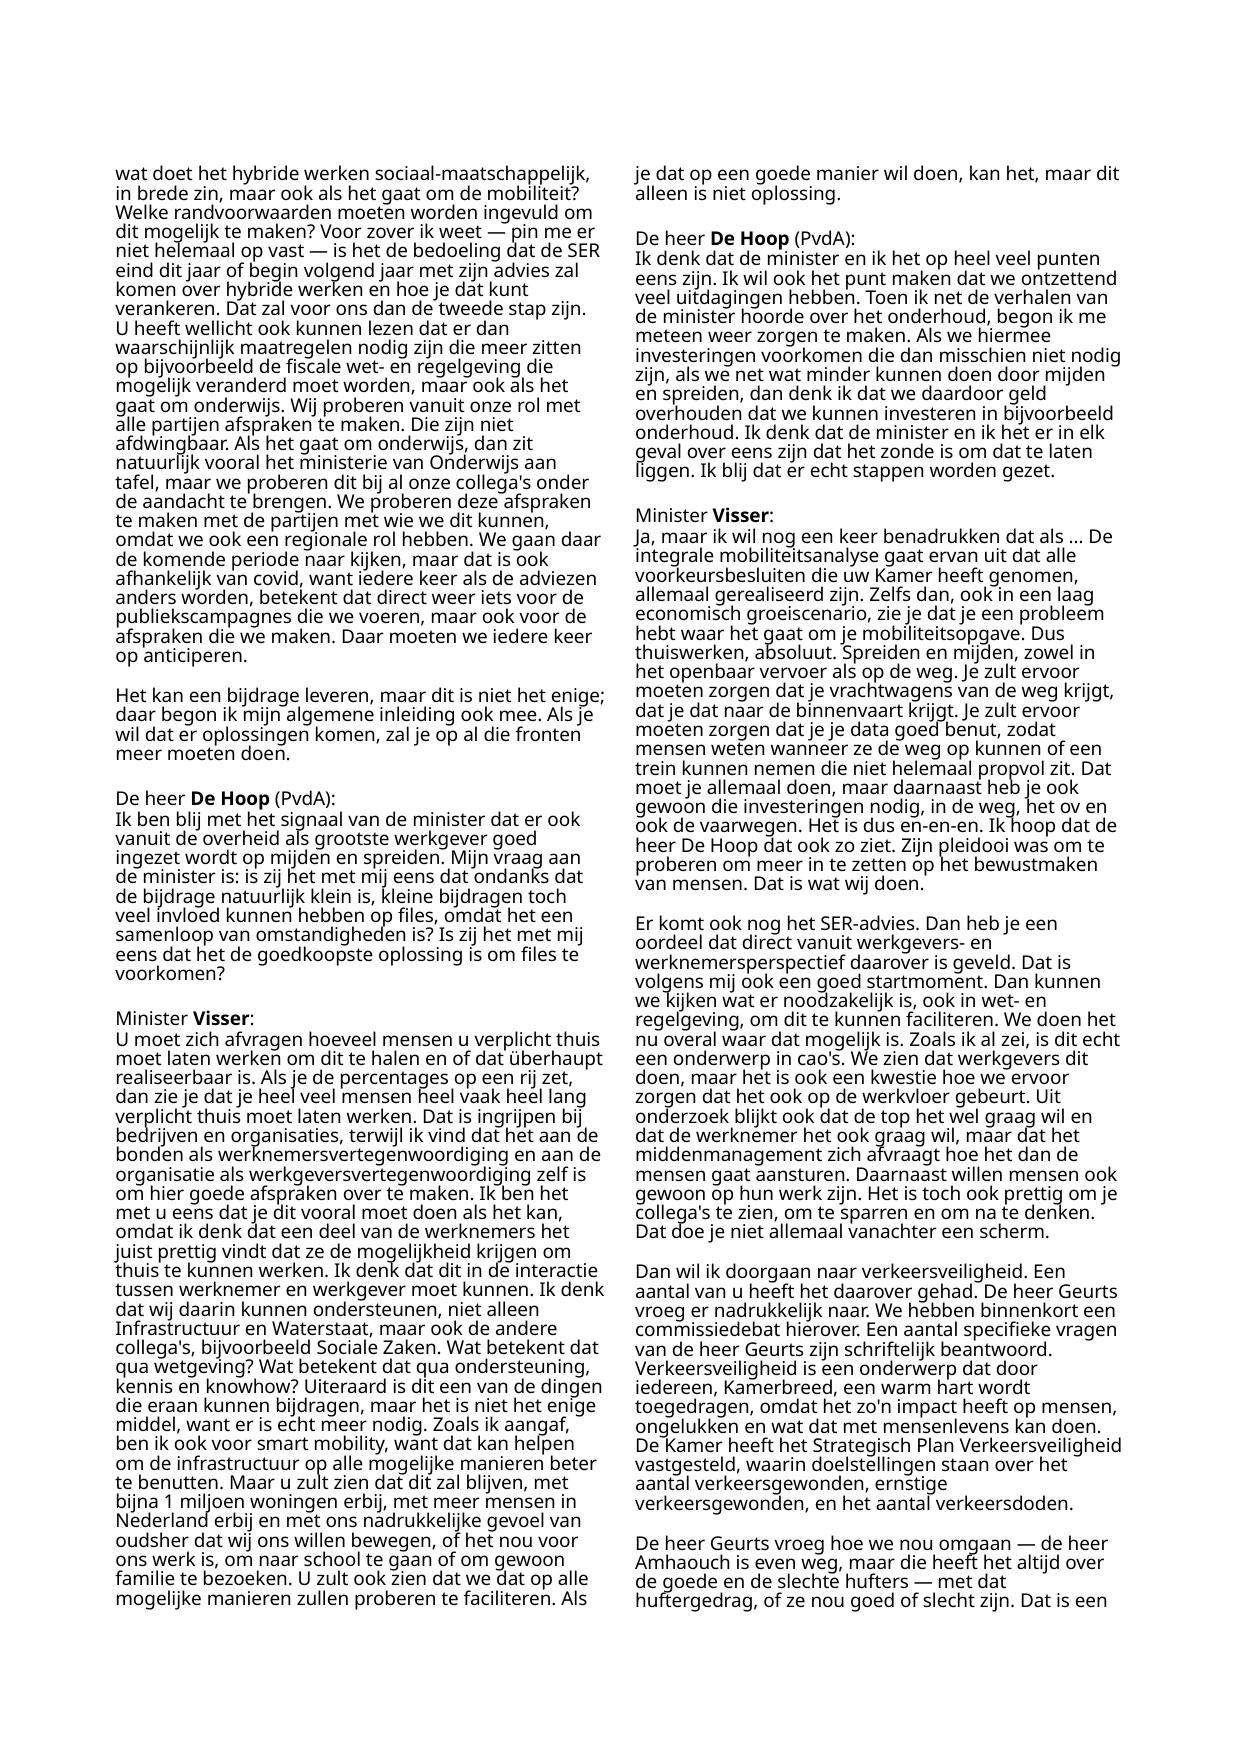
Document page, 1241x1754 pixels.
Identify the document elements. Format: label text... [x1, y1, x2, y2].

text wat doet het hybride werken sociaal-maatschappelijk, in brede zin, maar ook als het gaat om de mobiliteit? Welke randvoorwaarden moeten worden ingevuld om dit mogelijk te maken? Voor zover ik weet — pin me er niet helemaal op vast — is het de bedoeling dat de SER eind dit jaar of begin volgend jaar met zijn advies zal komen over hybride werken en hoe je dat kunt verankeren. Dat zal voor ons dan de tweede stap zijn. U heeft wellicht ook kunnen lezen dat er dan waarschijnlijk maatregelen nodig zijn die meer zitten op bijvoorbeeld de fiscale wet- en regelgeving die mogelijk veranderd moet worden, maar ook als het gaat om onderwijs. Wij proberen vanuit onze rol met alle partijen afspraken te maken. Die zijn niet afdwingbaar. Als het gaat om onderwijs, dan zit natuurlijk vooral het ministerie van Onderwijs aan tafel, maar we proberen dit bij al onze collega's onder de aandacht te brengen. We proberen deze afspraken te maken met de partijen met wie we dit kunnen, omdat we ook een regionale rol hebben. We gaan daar de komende periode naar kijken, maar dat is ook afhankelijk van covid, want iedere keer als de adviezen anders worden, betekent dat direct weer iets voor de publiekscampagnes die we voeren, maar ook voor de afspraken die we maken. Daar moeten we iedere keer op anticiperen. [115, 165, 605, 666]
text Ik ben blij met het signaal van de minister dat er ook vanuit de overheid als grootste werkgever goed ingezet wordt op mijden en spreiden. Mijn vraag aan de minister is: is zij het met mij eens dat ondanks dat de bijdrage natuurlijk klein is, kleine bijdragen toch veel invloed kunnen hebben op files, omdat het een samenloop van omstandigheden is? Is zij het met mij eens dat het de goedkoopste oplossing is om files te voorkomen? [115, 811, 605, 984]
text Het kan een bijdrage leveren, maar dit is niet het enige; daar begon ik mijn algemene inleiding ook mee. Als je wil dat er oplossingen komen, zal je op al die fronten meer moeten doen. [115, 687, 605, 764]
text De heer De Hoop (PvdA): [115, 785, 605, 811]
text Minister Visser: [635, 502, 1125, 528]
text Ik denk dat de minister en ik het op heel veel punten eens zijn. Ik wil ook het punt maken dat we ontzettend veel uitdagingen hebben. Toen ik net de verhalen van de minister hoorde over het onderhoud, begon ik me meteen weer zorgen te maken. Als we hiermee investeringen voorkomen die dan misschien niet nodig zijn, als we net wat minder kunnen doen door mijden en spreiden, dan denk ik dat we daardoor geld overhouden dat we kunnen investeren in bijvoorbeeld onderhoud. Ik denk dat de minister en ik het er in elk geval over eens zijn dat het zonde is om dat te laten liggen. Ik blij dat er echt stappen worden gezet. [635, 250, 1125, 482]
text Minister Visser: [115, 1005, 605, 1031]
text je dat op een goede manier wil doen, kan het, maar dit alleen is niet oplossing. [635, 165, 1125, 204]
text De heer De Hoop (PvdA): [635, 225, 1125, 250]
text Ja, maar ik wil nog een keer benadrukken dat als … De integrale mobiliteitsanalyse gaat ervan uit dat alle voorkeursbesluiten die uw Kamer heeft genomen, allemaal gerealiseerd zijn. Zelfs dan, ook in een laag economisch groeiscenario, zie je dat je een probleem hebt waar het gaat om je mobiliteitsopgave. Dus thuiswerken, absoluut. Spreiden en mijden, zowel in het openbaar vervoer als op de weg. Je zult ervoor moeten zorgen dat je vrachtwagens van de weg krijgt, dat je dat naar de binnenvaart krijgt. Je zult ervoor moeten zorgen dat je je data goed benut, zodat mensen weten wanneer ze de weg op kunnen of een trein kunnen nemen die niet helemaal propvol zit. Dat moet je allemaal doen, maar daarnaast heb je ook gewoon die investeringen nodig, in de weg, het ov en ook de vaarwegen. Het is dus en-en-en. Ik hoop dat de heer De Hoop dat ook zo ziet. Zijn pleidooi was om te proberen om meer in te zetten op het bewustmaken van mensen. Dat is wat wij doen. [635, 528, 1125, 894]
text De heer Geurts vroeg hoe we nou omgaan — de heer Amhaouch is even weg, maar die heeft het altijd over de goede en de slechte hufters — met dat huftergedrag, of ze nou goed of slecht zijn. Dat is een [635, 1535, 1125, 1612]
text Er komt ook nog het SER-advies. Dan heb je een oordeel dat direct vanuit werkgevers- en werknemersperspectief daarover is geveld. Dat is volgens mij ook een goed startmoment. Dan kunnen we kijken wat er noodzakelijk is, ook in wet- en regelgeving, om dit te kunnen faciliteren. We doen het nu overal waar dat mogelijk is. Zoals ik al zei, is dit echt een onderwerp in cao's. We zien dat werkgevers dit doen, maar het is ook een kwestie hoe we ervoor zorgen dat het ook op de werkvloer gebeurt. Uit onderzoek blijkt ook dat de top het wel graag wil en dat de werknemer het ook graag wil, maar dat het middenmanagement zich afvraagt hoe het dan de mensen gaat aansturen. Daarnaast willen mensen ook gewoon op hun werk zijn. Het is toch ook prettig om je collega's te zien, om te sparren en om na te denken. Dat doe je niet allemaal vanachter een scherm. [635, 915, 1125, 1243]
text Dan wil ik doorgaan naar verkeersveiligheid. Een aantal van u heeft het daarover gehad. De heer Geurts vroeg er nadrukkelijk naar. We hebben binnenkort een commissiedebat hierover. Een aantal specifieke vragen van de heer Geurts zijn schriftelijk beantwoord. Verkeersveiligheid is een onderwerp dat door iedereen, Kamerbreed, een warm hart wordt toegedragen, omdat het zo'n impact heeft op mensen, ongelukken en wat dat met mensenlevens kan doen. De Kamer heeft het Strategisch Plan Verkeersveiligheid vastgesteld, waarin doelstellingen staan over het aantal verkeersgewonden, ernstige verkeersgewonden, en het aantal verkeersdoden. [635, 1263, 1125, 1514]
text U moet zich afvragen hoeveel mensen u verplicht thuis moet laten werken om dit te halen en of dat überhaupt realiseerbaar is. Als je de percentages op een rij zet, dan zie je dat je heel veel mensen heel vaak heel lang verplicht thuis moet laten werken. Dat is ingrijpen bij bedrijven en organisaties, terwijl ik vind dat het aan de bonden als werknemersvertegenwoordiging en aan de organisatie als werkgeversvertegenwoordiging zelf is om hier goede afspraken over te maken. Ik ben het met u eens dat je dit vooral moet doen als het kan, omdat ik denk dat een deel van de werknemers het juist prettig vindt dat ze de mogelijkheid krijgen om thuis te kunnen werken. Ik denk dat dit in de interactie tussen werknemer en werkgever moet kunnen. Ik denk dat wij daarin kunnen ondersteunen, niet alleen Infrastructuur en Waterstaat, maar ook de andere collega's, bijvoorbeeld Sociale Zaken. Wat betekent dat qua wetgeving? Wat betekent dat qua ondersteuning, kennis en knowhow? Uiteraard is dit een van de dingen die eraan kunnen bijdragen, maar het is niet het enige middel, want er is echt meer nodig. Zoals ik aangaf, ben ik ook voor smart mobility, want dat kan helpen om de infrastructuur op alle mogelijke manieren beter te benutten. Maar u zult zien dat dit zal blijven, met bijna 1 miljoen woningen erbij, met meer mensen in Nederland erbij en met ons nadrukkelijke gevoel van oudsher dat wij ons willen bewegen, of het nou voor ons werk is, om naar school te gaan of om gewoon familie te bezoeken. U zult ook zien dat we dat op alle mogelijke manieren zullen proberen te faciliteren. Als [115, 1031, 605, 1609]
